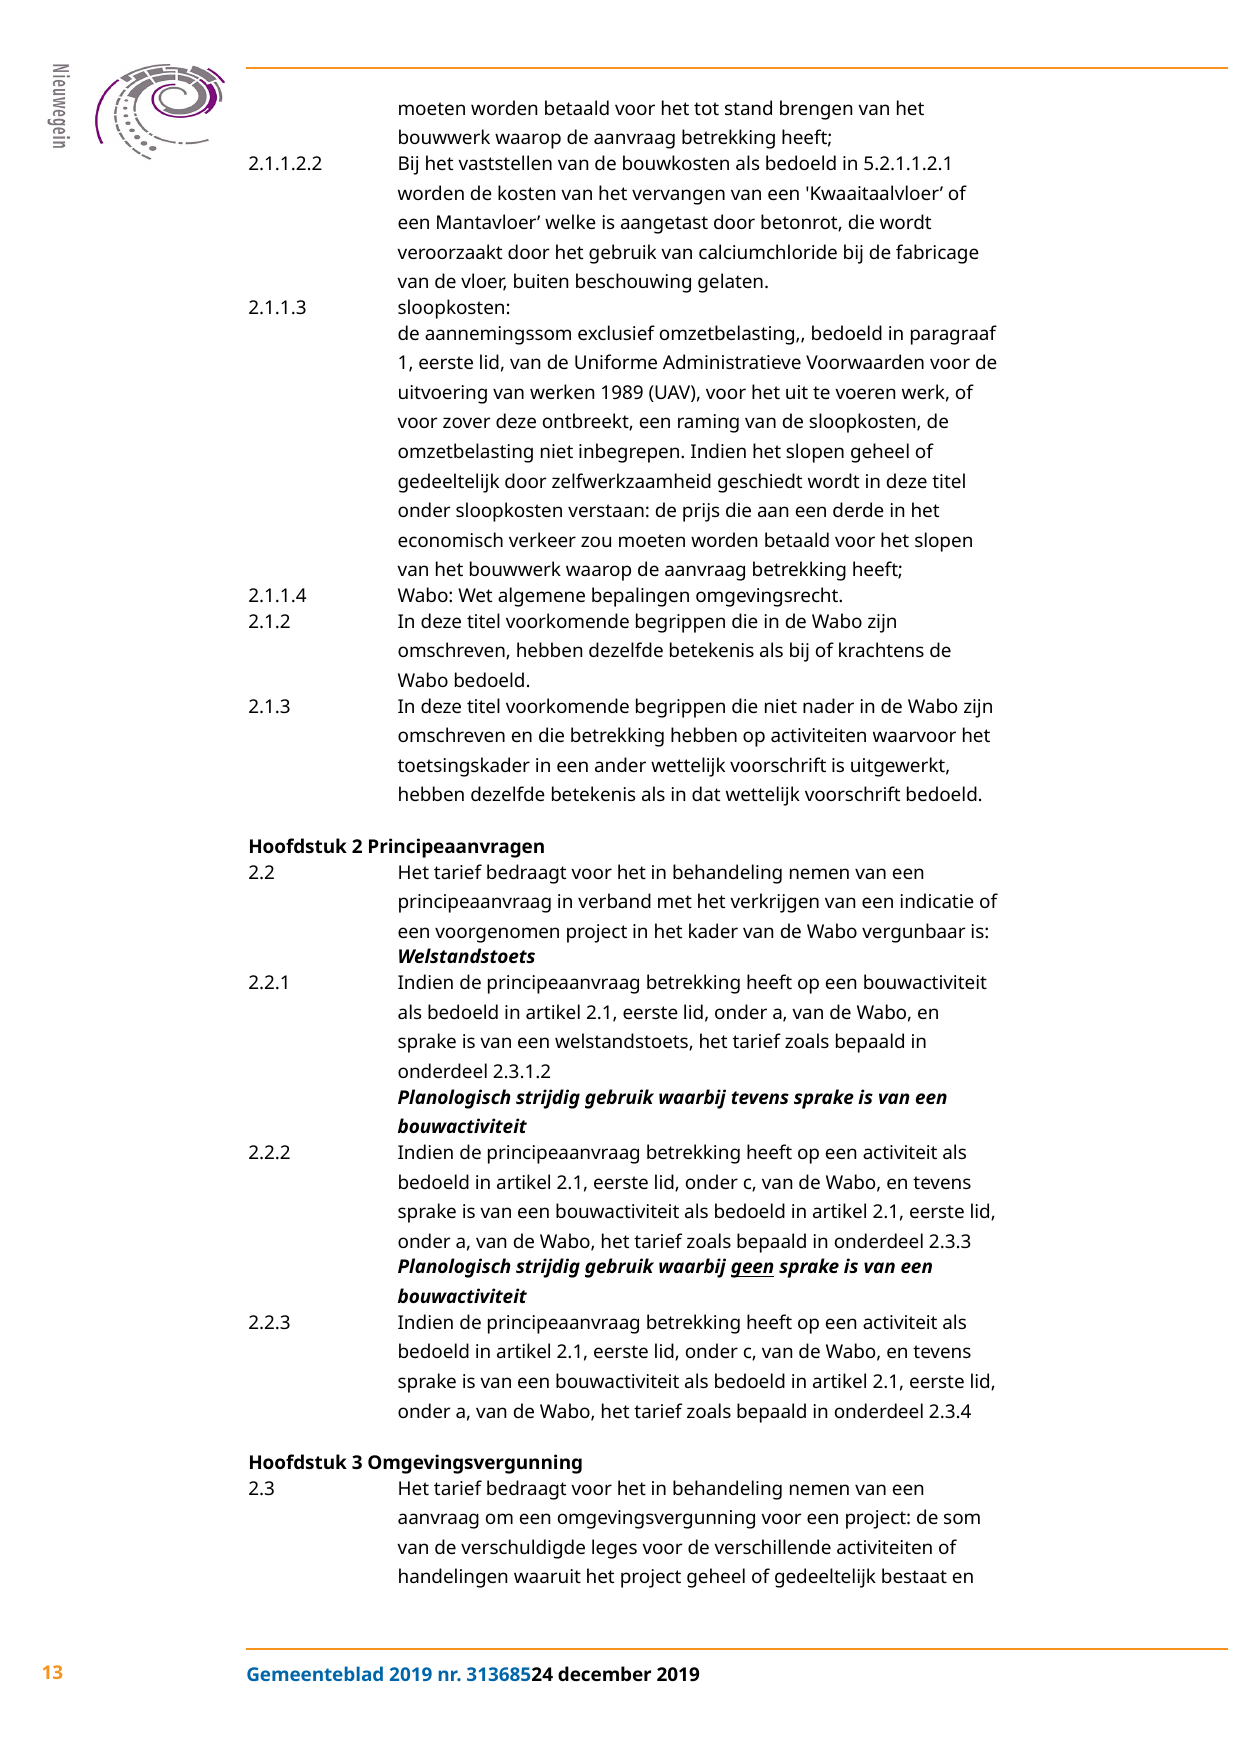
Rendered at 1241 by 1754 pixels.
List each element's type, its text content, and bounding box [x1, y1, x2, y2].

table_cell Bij het vaststellen van de bouwkosten als bedoeld in 5.2.1.1.2.1 worden de kosten van het vervangen van een 'Kwaaitaalvloer’ of een Mantavloer’ welke is aangetast door betonrot, die wordt veroorzaakt door het gebruik van calciumchloride bij de fabricage van de vloer, buiten beschouwing gelaten. [398, 150, 1002, 294]
table_cell [248, 320, 397, 582]
table_cell 2.1.2 [248, 608, 397, 693]
table_cell [248, 1254, 397, 1309]
picture [41, 47, 231, 172]
table_cell [1002, 582, 1152, 608]
table_cell [248, 808, 397, 833]
table_cell [1002, 808, 1152, 833]
table_cell Indien de principeaanvraag betrekking heeft op een activiteit als bedoeld in artikel 2.1, eerste lid, onder c, van de Wabo, en tevens sprake is van een bouwactiviteit als bedoeld in artikel 2.1, eerste lid, onder a, van de Wabo, het tarief zoals bepaald in onderdeel 2.3.3 [398, 1139, 1002, 1254]
table_cell Het tarief bedraagt voor het in behandeling nemen van een principeaanvraag in verband met het verkrijgen van een indicatie of een voorgenomen project in het kader van de Wabo vergunbaar is: [398, 859, 1002, 944]
table_cell Planologisch strijdig gebruik waarbij geen sprake is van een bouwactiviteit [398, 1254, 1002, 1309]
table_cell [1002, 95, 1152, 150]
table_cell [1002, 944, 1152, 969]
table_cell [398, 808, 1002, 833]
table_cell [248, 95, 397, 150]
table_cell In deze titel voorkomende begrippen die niet nader in de Wabo zijn omschreven en die betrekking hebben op activiteiten waarvoor het toetsingskader in een ander wettelijk voorschrift is uitgewerkt, hebben dezelfde betekenis als in dat wettelijk voorschrift bedoeld. [398, 693, 1002, 807]
table_cell [1002, 1475, 1152, 1589]
table_cell [1002, 970, 1152, 1084]
table_cell [1002, 859, 1152, 944]
table_cell Welstandstoets [398, 944, 1002, 969]
table_cell [1002, 608, 1152, 693]
table_cell [1002, 833, 1152, 859]
table_cell [1002, 1139, 1152, 1254]
table_cell Het tarief bedraagt voor het in behandeling nemen van een aanvraag om een omgevingsvergunning voor een project: de som van de verschuldigde leges voor de verschillende activiteiten of handelingen waaruit het project geheel of gedeeltelijk bestaat en [398, 1475, 1002, 1589]
table_cell Indien de principeaanvraag betrekking heeft op een bouwactiviteit als bedoeld in artikel 2.1, eerste lid, onder a, van de Wabo, en sprake is van een welstandstoets, het tarief zoals bepaald in onderdeel 2.3.1.2 [398, 970, 1002, 1084]
table_cell 2.1.1.2.2 [248, 150, 397, 294]
table_cell Hoofdstuk 2 Principeaanvragen [248, 833, 1002, 859]
table_cell [1002, 1084, 1152, 1139]
table_cell [248, 1424, 397, 1449]
table_cell 2.2.1 [248, 970, 397, 1084]
table_cell [1002, 1254, 1152, 1309]
table_cell sloopkosten: [398, 294, 1002, 320]
table_cell moeten worden betaald voor het tot stand brengen van het bouwwerk waarop de aanvraag betrekking heeft; [398, 95, 1002, 150]
table_cell [1002, 1424, 1152, 1449]
table_cell 2.1.1.4 [248, 582, 397, 608]
table_cell [1002, 1309, 1152, 1423]
table_cell 2.1.3 [248, 693, 397, 807]
table_cell 2.2.2 [248, 1139, 397, 1254]
table_cell [1002, 1449, 1152, 1475]
table_cell Hoofdstuk 3 Omgevingsvergunning [248, 1449, 1002, 1475]
table_cell [1002, 294, 1152, 320]
table_cell [1002, 150, 1152, 294]
table_cell Planologisch strijdig gebruik waarbij tevens sprake is van een bouwactiviteit [398, 1084, 1002, 1139]
table_cell 2.2 [248, 859, 397, 944]
table_cell de aannemingssom exclusief omzetbelasting,, bedoeld in paragraaf 1, eerste lid, van de Uniforme Administratieve Voorwaarden voor de uitvoering van werken 1989 (UAV), voor het uit te voeren werk, of voor zover deze ontbreekt, een raming van de sloopkosten, de omzetbelasting niet inbegrepen. Indien het slopen geheel of gedeeltelijk door zelfwerkzaamheid geschiedt wordt in deze titel onder sloopkosten verstaan: de prijs die aan een derde in het economisch verkeer zou moeten worden betaald voor het slopen van het bouwwerk waarop de aanvraag betrekking heeft; [398, 320, 1002, 582]
table_cell [248, 1084, 397, 1139]
table_cell 2.2.3 [248, 1309, 397, 1423]
table_cell [398, 1424, 1002, 1449]
table_cell [1002, 693, 1152, 807]
table_cell [1002, 320, 1152, 582]
table_cell 2.1.1.3 [248, 294, 397, 320]
table_cell [248, 944, 397, 969]
table_cell 2.3 [248, 1475, 397, 1589]
table_cell In deze titel voorkomende begrippen die in de Wabo zijn omschreven, hebben dezelfde betekenis als bij of krachtens de Wabo bedoeld. [398, 608, 1002, 693]
table_cell Wabo: Wet algemene bepalingen omgevingsrecht. [398, 582, 1002, 608]
table_cell Indien de principeaanvraag betrekking heeft op een activiteit als bedoeld in artikel 2.1, eerste lid, onder c, van de Wabo, en tevens sprake is van een bouwactiviteit als bedoeld in artikel 2.1, eerste lid, onder a, van de Wabo, het tarief zoals bepaald in onderdeel 2.3.4 [398, 1309, 1002, 1423]
